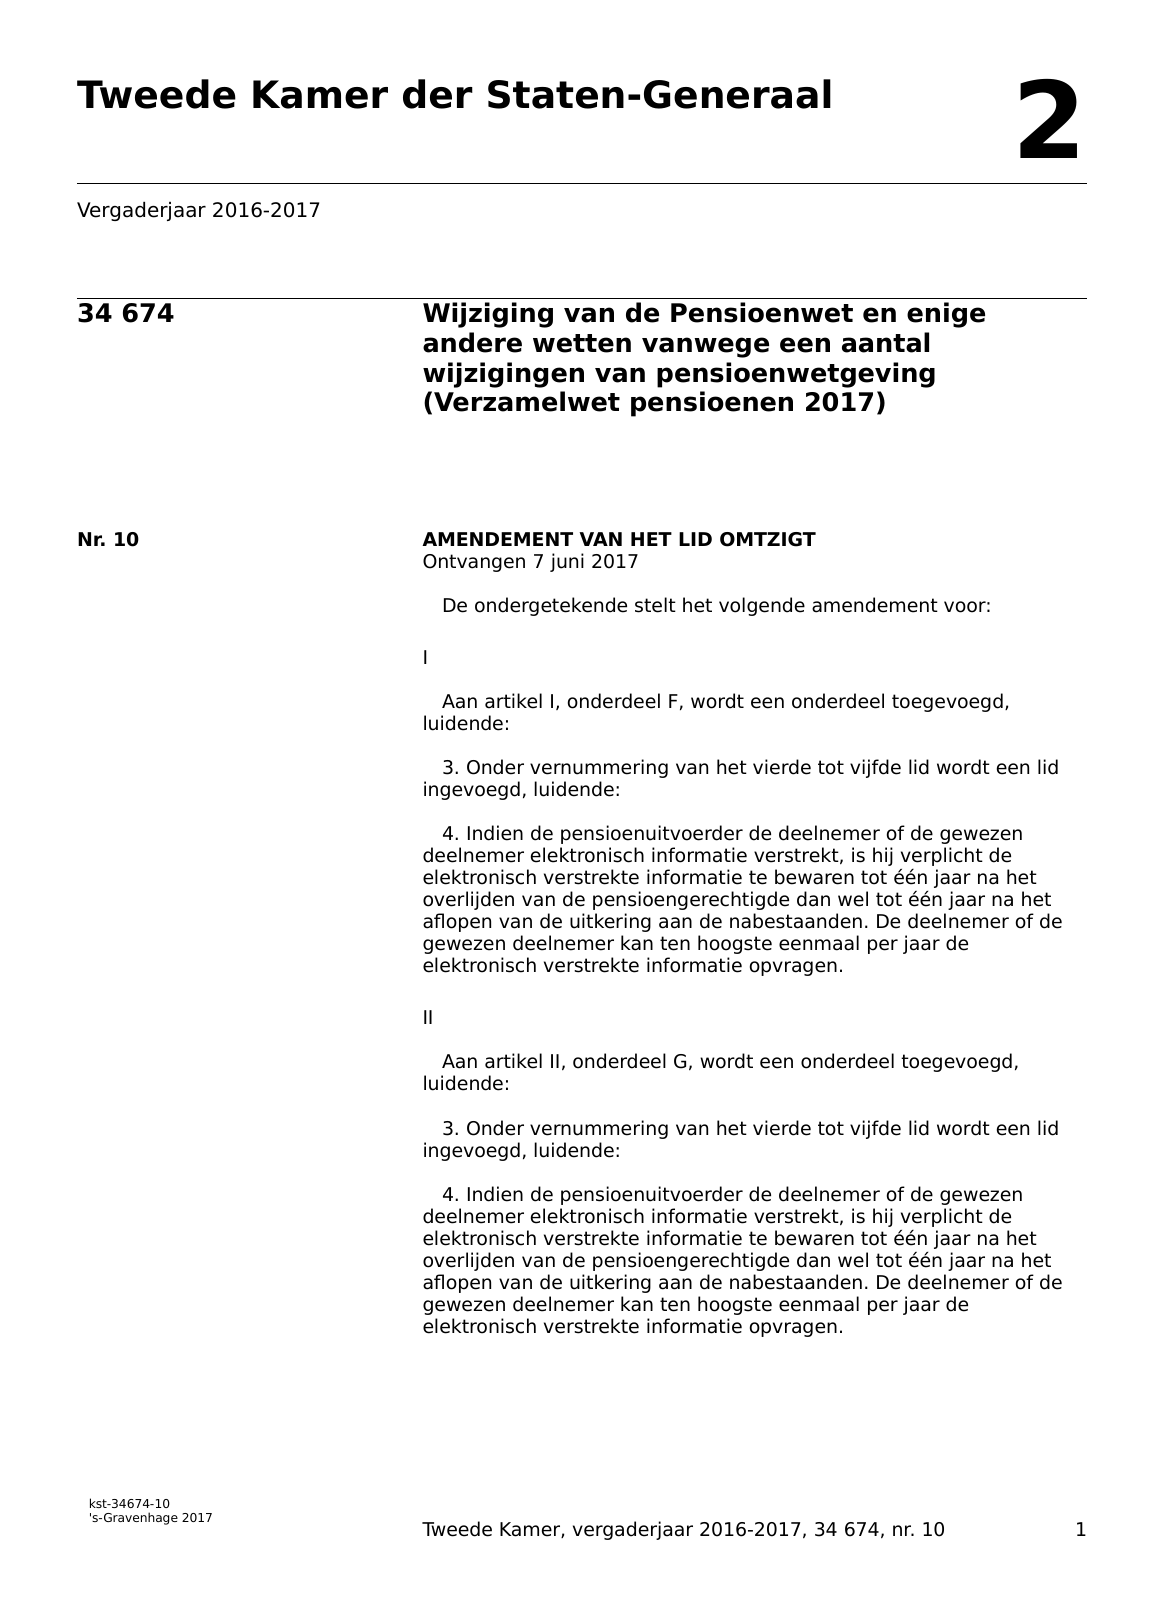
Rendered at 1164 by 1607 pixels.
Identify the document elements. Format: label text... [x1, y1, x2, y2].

text 3. Onder vernummering van het vierde tot vijfde lid wordt een lid ingevoegd, luidende: [422, 1117, 1087, 1161]
subtitle Nr. 10 AMENDEMENT VAN HET LID OMTZIGT [77, 529, 1087, 551]
text Aan artikel II, onderdeel G, wordt een onderdeel toegevoegd, luidende: [422, 1051, 1087, 1095]
text 4. Indien de pensioenuitvoerder de deelnemer of de gewezen deelnemer elektronisch informatie verstrekt, is hij verplicht de elektronisch verstrekte informatie te bewaren tot één jaar na het overlijden van de pensioengerechtigde dan wel tot één jaar na het aflopen van de uitkering aan de nabestaanden. De deelnemer of de gewezen deelnemer kan ten hoogste eenmaal per jaar de elektronisch verstrekte informatie opvragen. [422, 823, 1087, 977]
subtitle II [422, 1007, 1087, 1029]
text Ontvangen 7 juni 2017 [422, 551, 1087, 573]
table_header 2 [886, 59, 1087, 183]
text De ondergetekende stelt het volgende amendement voor: [422, 595, 1087, 617]
text Aan artikel I, onderdeel F, wordt een onderdeel toegevoegd, luidende: [422, 691, 1087, 735]
text 's-Gravenhage 2017 [88, 1511, 323, 1525]
subtitle 34 674 Wijziging van de Pensioenwet en enige andere wetten vanwege een aantal wijzigingen van pensioenwetgeving (Verzamelwet pensioenen 2017) [77, 299, 1087, 418]
subtitle I [422, 647, 1087, 669]
text 4. Indien de pensioenuitvoerder de deelnemer of de gewezen deelnemer elektronisch informatie verstrekt, is hij verplicht de elektronisch verstrekte informatie te bewaren tot één jaar na het overlijden van de pensioengerechtigde dan wel tot één jaar na het aflopen van de uitkering aan de nabestaanden. De deelnemer of de gewezen deelnemer kan ten hoogste eenmaal per jaar de elektronisch verstrekte informatie opvragen. [422, 1184, 1087, 1337]
table_cell Vergaderjaar 2016-2017 [77, 184, 1087, 298]
text kst-34674-10 [88, 1497, 323, 1511]
text 3. Onder vernummering van het vierde tot vijfde lid wordt een lid ingevoegd, luidende: [422, 757, 1087, 801]
table_header Tweede Kamer der Staten-Generaal [77, 59, 886, 183]
